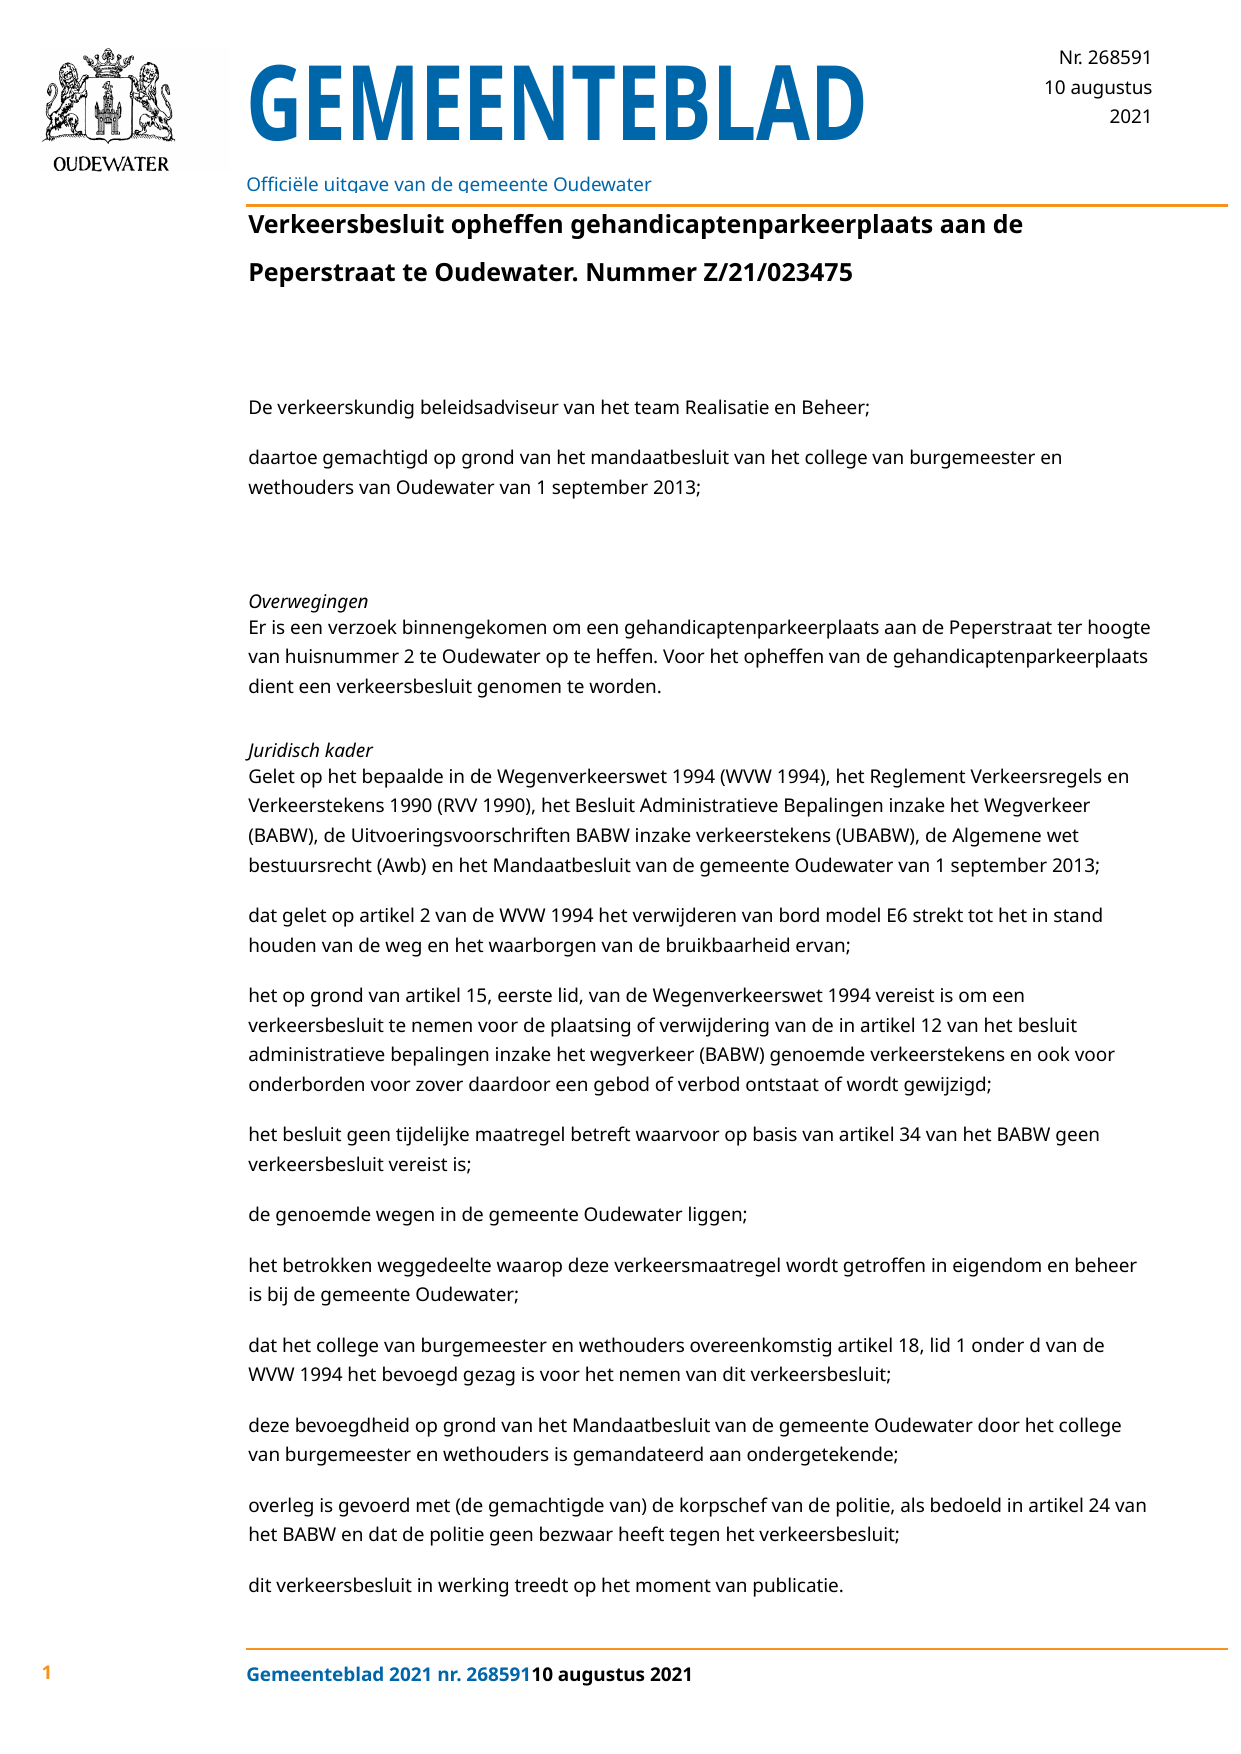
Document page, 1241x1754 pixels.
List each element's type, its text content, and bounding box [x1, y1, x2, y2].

text Overwegingen [248, 588, 1152, 614]
picture [41, 47, 231, 172]
text daartoe gemachtigd op grond van het mandaatbesluit van het college van burgemeester en wethouders van Oudewater van 1 september 2013; [248, 444, 1152, 500]
text overleg is gevoerd met (de gemachtigde van) de korpschef van de politie, als bedoeld in artikel 24 van het BABW en dat de politie geen bezwaar heeft tegen het verkeersbesluit; [248, 1492, 1152, 1547]
text Juridisch kader [248, 737, 1152, 763]
text de genoemde wegen in de gemeente Oudewater liggen; [248, 1201, 1152, 1227]
text het op grond van artikel 15, eerste lid, van de Wegenverkeerswet 1994 vereist is om een verkeersbesluit te nemen voor de plaatsing of verwijdering van de in artikel 12 van het besluit administratieve bepalingen inzake het wegverkeer (BABW) genoemde verkeerstekens en ook voor onderborden voor zover daardoor een gebod of verbod ontstaat of wordt gewijzigd; [248, 982, 1152, 1097]
text het besluit geen tijdelijke maatregel betreft waarvoor op basis van artikel 34 van het BABW geen verkeersbesluit vereist is; [248, 1121, 1152, 1177]
text dit verkeersbesluit in werking treedt op het moment van publicatie. [248, 1572, 1152, 1597]
text Er is een verzoek binnengekomen om een gehandicaptenparkeerplaats aan de Peperstraat ter hoogte van huisnummer 2 te Oudewater op te heffen. Voor het opheffen van de gehandicaptenparkeerplaats dient een verkeersbesluit genomen te worden. [248, 614, 1152, 699]
text het betrokken weggedeelte waarop deze verkeersmaatregel wordt getroffen in eigendom en beheer is bij de gemeente Oudewater; [248, 1252, 1152, 1307]
text dat gelet op artikel 2 van de WVW 1994 het verwijderen van bord model E6 strekt tot het in stand houden van de weg en het waarborgen van de bruikbaarheid ervan; [248, 902, 1152, 957]
text dat het college van burgemeester en wethouders overeenkomstig artikel 18, lid 1 onder d van de WVW 1994 het bevoegd gezag is voor het nemen van dit verkeersbesluit; [248, 1332, 1152, 1387]
text Gelet op het bepaalde in de Wegenverkeerswet 1994 (WVW 1994), het Reglement Verkeersregels en Verkeerstekens 1990 (RVV 1990), het Besluit Administratieve Bepalingen inzake het Wegverkeer (BABW), de Uitvoeringsvoorschriften BABW inzake verkeerstekens (UBABW), de Algemene wet bestuursrecht (Awb) en het Mandaatbesluit van de gemeente Oudewater van 1 september 2013; [248, 763, 1152, 877]
text Verkeersbesluit opheffen gehandicaptenparkeerplaats aan de Peperstraat te Oudewater. Nummer Z/21/023475 [248, 207, 1152, 288]
text De verkeerskundig beleidsadviseur van het team Realisatie en Beheer; [248, 394, 1152, 420]
text deze bevoegdheid op grond van het Mandaatbesluit van de gemeente Oudewater door het college van burgemeester en wethouders is gemandateerd aan ondergetekende; [248, 1412, 1152, 1467]
